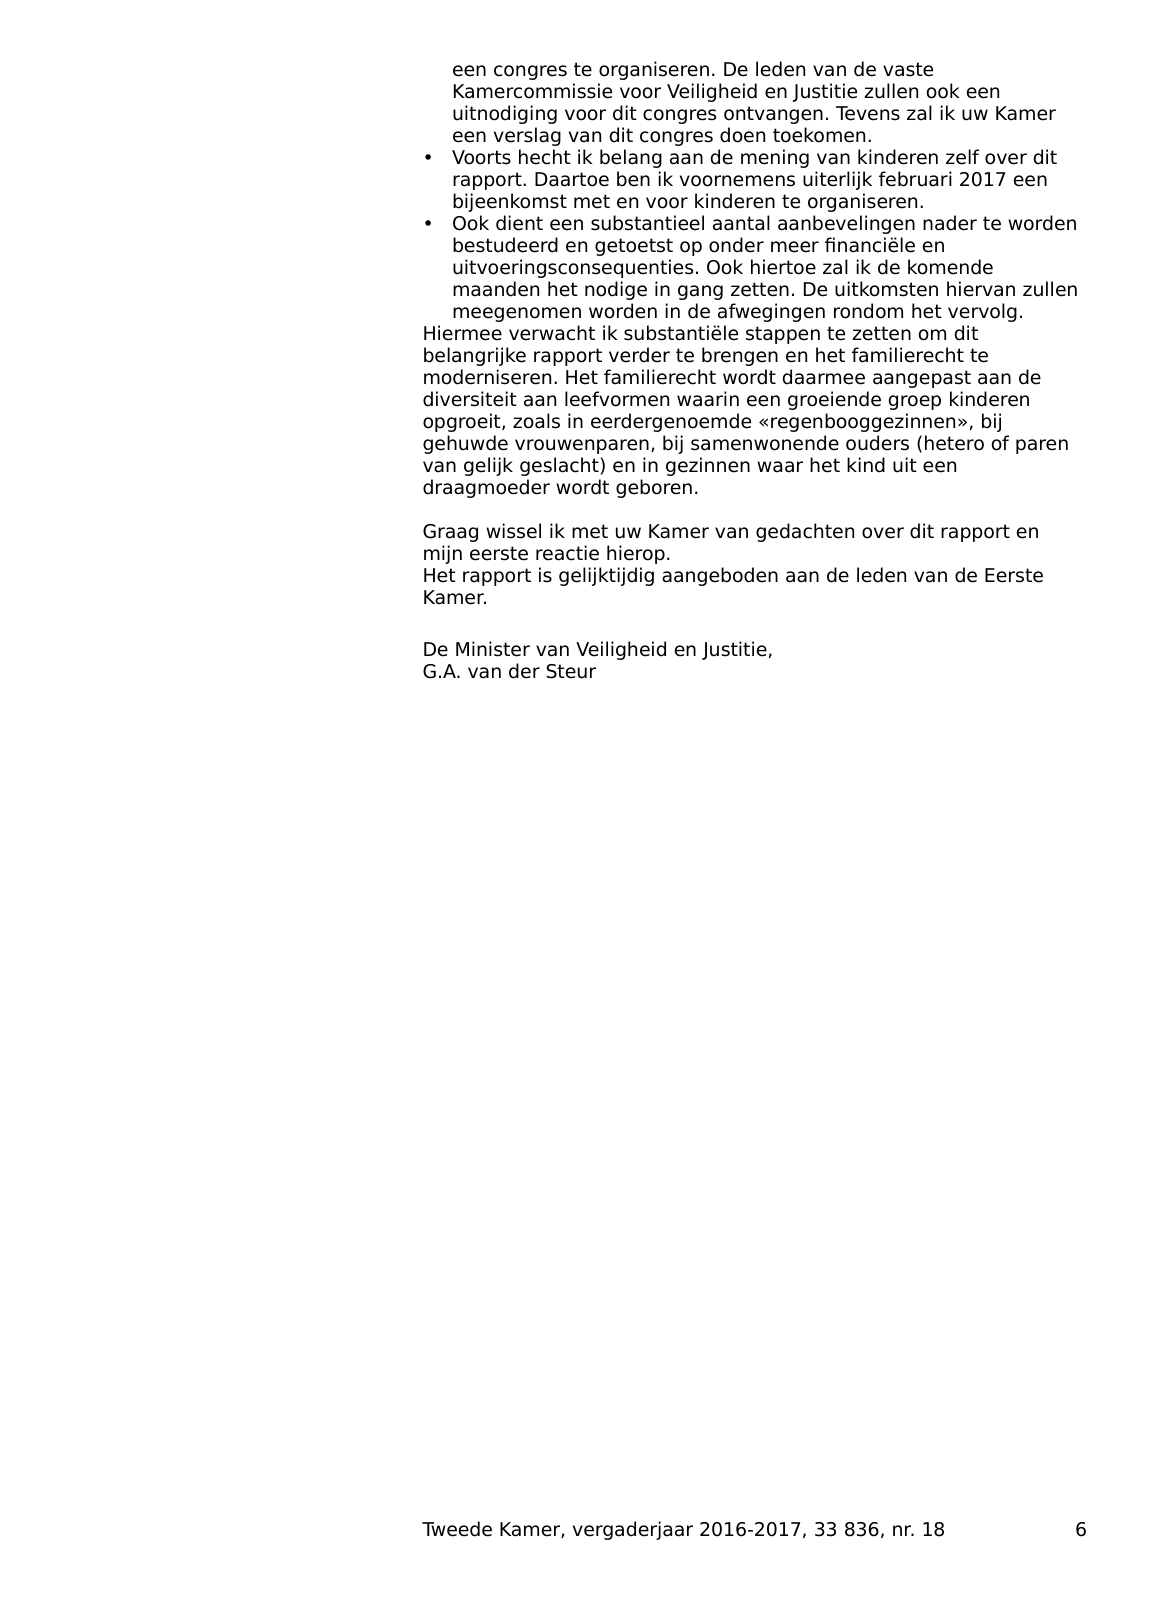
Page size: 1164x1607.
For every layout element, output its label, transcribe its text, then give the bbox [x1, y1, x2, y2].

text • Voorts hecht ik belang aan de mening van kinderen zelf over dit rapport. Daartoe ben ik voornemens uiterlijk februari 2017 een bijeenkomst met en voor kinderen te organiseren. [422, 147, 1087, 213]
text Hiermee verwacht ik substantiële stappen te zetten om dit belangrijke rapport verder te brengen en het familierecht te moderniseren. Het familierecht wordt daarmee aangepast aan de diversiteit aan leefvormen waarin een groeiende groep kinderen opgroeit, zoals in eerdergenoemde «regenbooggezinnen», bij gehuwde vrouwenparen, bij samenwonende ouders (hetero of paren van gelijk geslacht) en in gezinnen waar het kind uit een draagmoeder wordt geboren. [422, 323, 1087, 499]
text De Minister van Veiligheid en Justitie, G.A. van der Steur [422, 639, 1087, 683]
text een congres te organiseren. De leden van de vaste Kamercommissie voor Veiligheid en Justitie zullen ook een uitnodiging voor dit congres ontvangen. Tevens zal ik uw Kamer een verslag van dit congres doen toekomen. [422, 59, 1087, 147]
text • Ook dient een substantieel aantal aanbevelingen nader te worden bestudeerd en getoetst op onder meer financiële en uitvoeringsconsequenties. Ook hiertoe zal ik de komende maanden het nodige in gang zetten. De uitkomsten hiervan zullen meegenomen worden in de afwegingen rondom het vervolg. [422, 213, 1087, 323]
text Het rapport is gelijktijdig aangeboden aan de leden van de Eerste Kamer. [422, 565, 1087, 609]
text Graag wissel ik met uw Kamer van gedachten over dit rapport en mijn eerste reactie hierop. [422, 521, 1087, 565]
